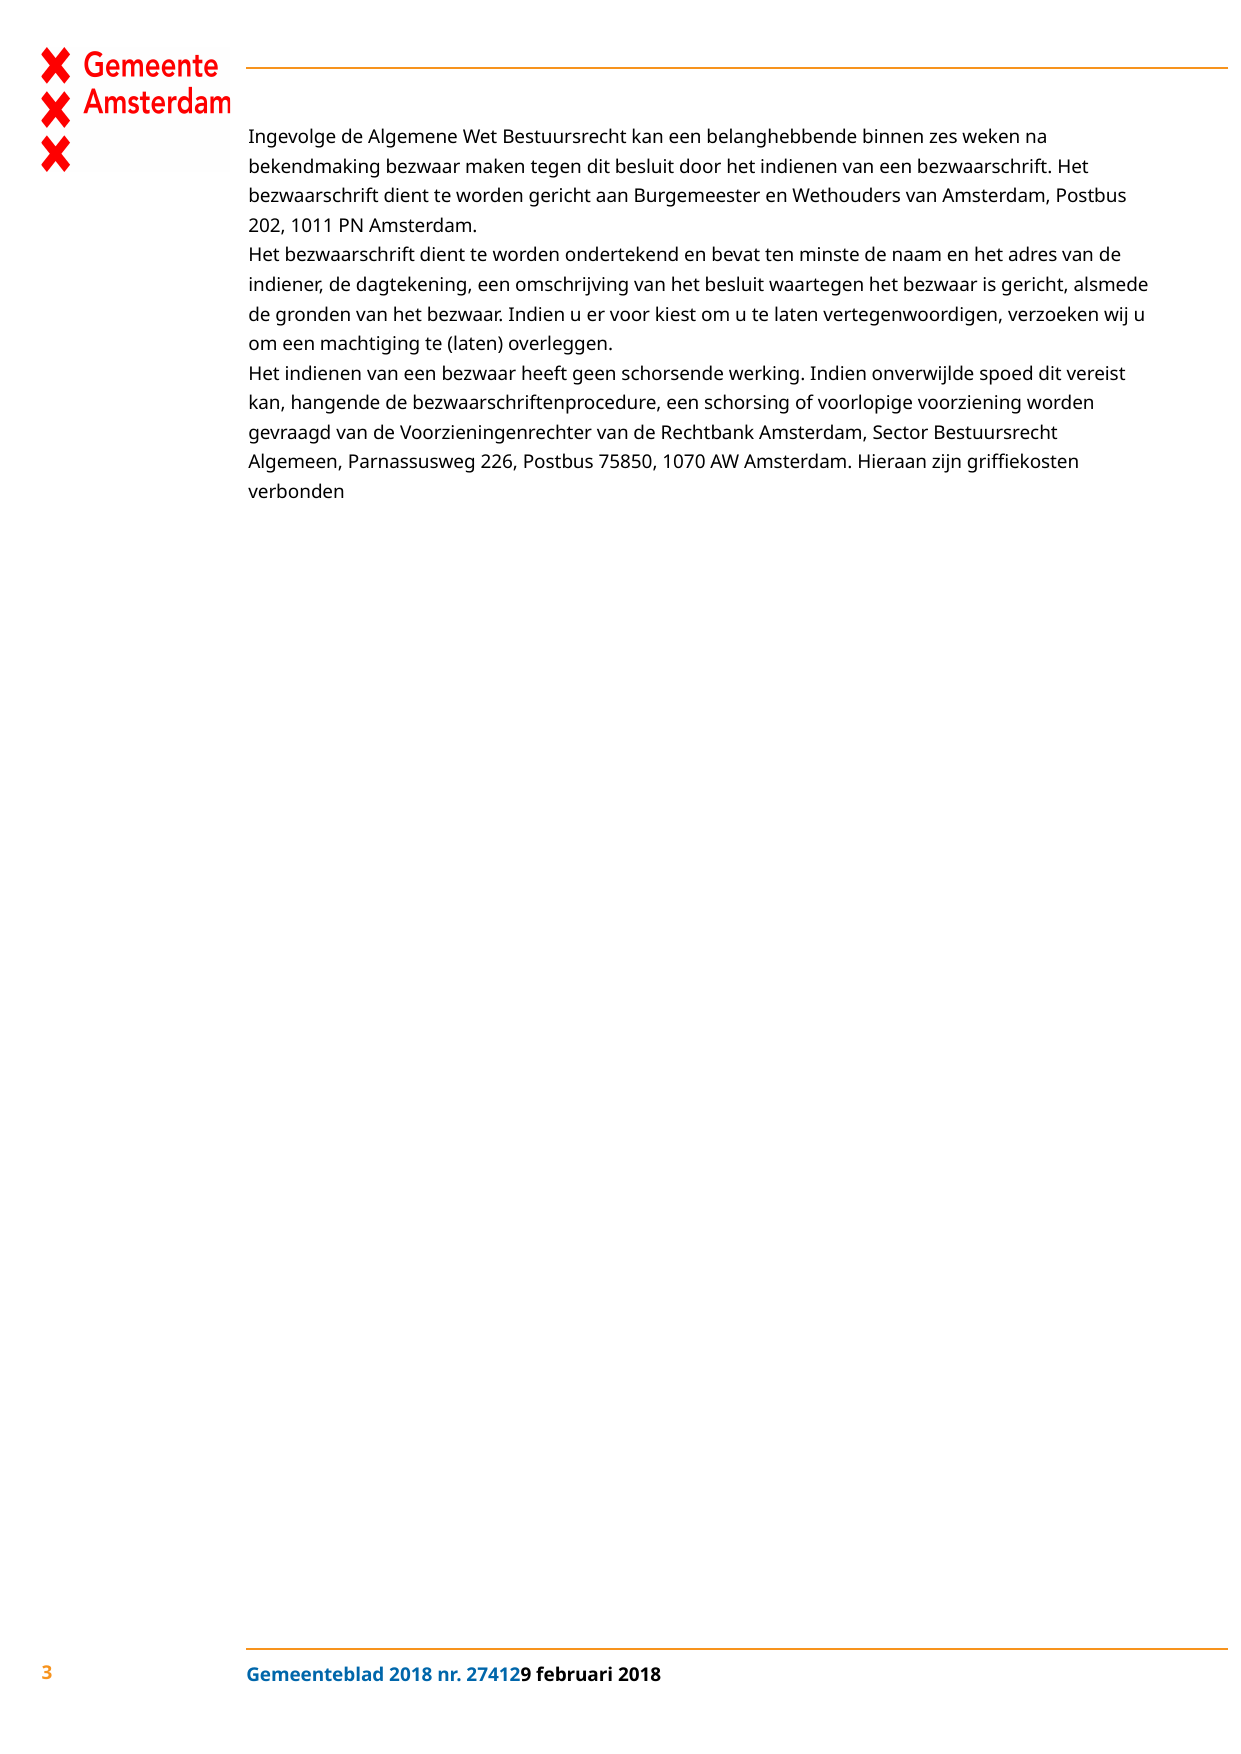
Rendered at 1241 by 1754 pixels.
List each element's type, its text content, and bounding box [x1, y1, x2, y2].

text Ingevolge de Algemene Wet Bestuursrecht kan een belanghebbende binnen zes weken na bekendmaking bezwaar maken tegen dit besluit door het indienen van een bezwaarschrift. Het bezwaarschrift dient te worden gericht aan Burgemeester en Wethouders van Amsterdam, Postbus 202, 1011 PN Amsterdam. [248, 123, 1152, 238]
picture [41, 47, 231, 172]
text Het bezwaarschrift dient te worden ondertekend en bevat ten minste de naam en het adres van de indiener, de dagtekening, een omschrijving van het besluit waartegen het bezwaar is gericht, alsmede de gronden van het bezwaar. Indien u er voor kiest om u te laten vertegenwoordigen, verzoeken wij u om een machtiging te (laten) overleggen. [248, 242, 1152, 356]
text Het indienen van een bezwaar heeft geen schorsende werking. Indien onverwijlde spoed dit vereist kan, hangende de bezwaarschriftenprocedure, een schorsing of voorlopige voorziening worden gevraagd van de Voorzieningenrechter van de Rechtbank Amsterdam, Sector Bestuursrecht Algemeen, Parnassusweg 226, Postbus 75850, 1070 AW Amsterdam. Hieraan zijn griffiekosten verbonden [248, 360, 1152, 504]
